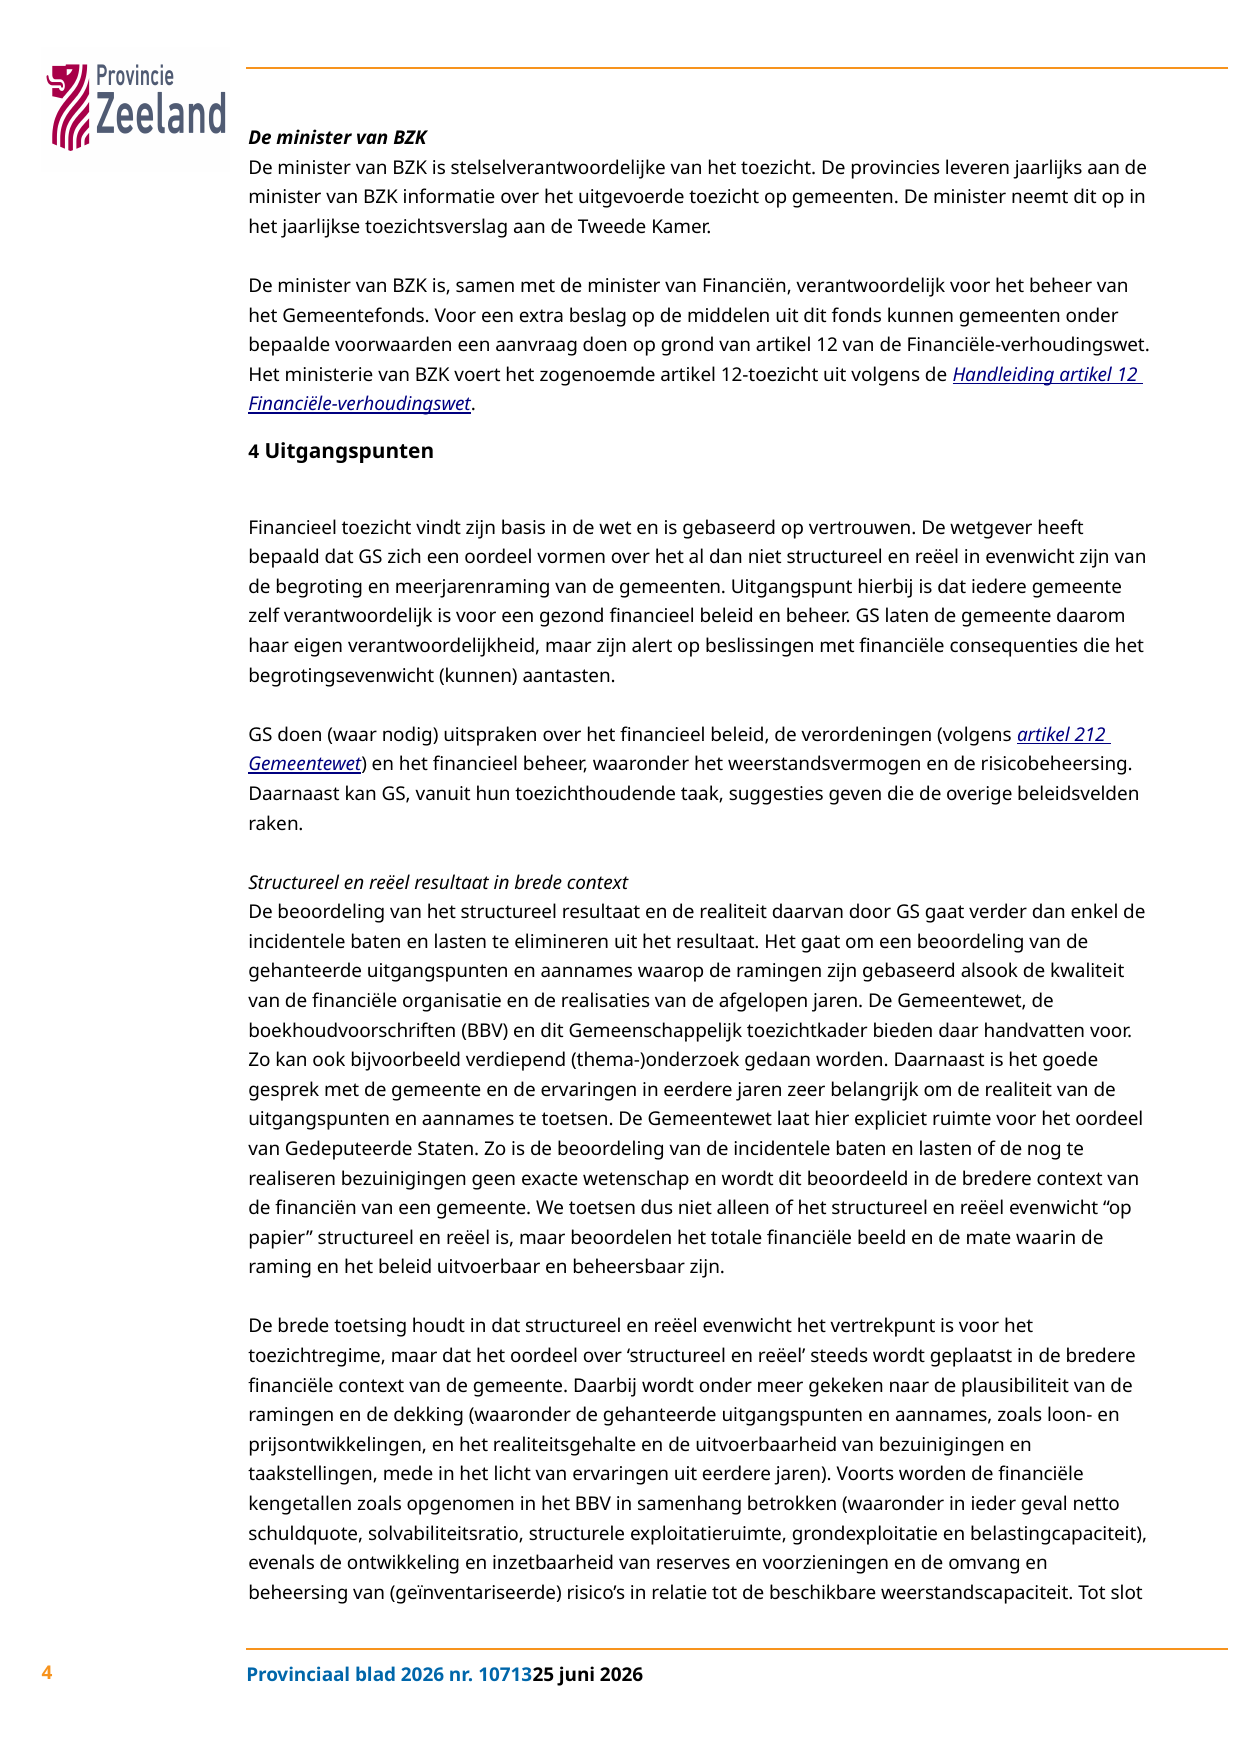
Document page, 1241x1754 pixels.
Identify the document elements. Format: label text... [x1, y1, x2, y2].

picture [41, 47, 231, 172]
text Financieel toezicht vindt zijn basis in de wet en is gebaseerd op vertrouwen. De wetgever heeft bepaald dat GS zich een oordeel vormen over het al dan niet structureel en reëel in evenwicht zijn van de begroting en meerjarenraming van de gemeenten. Uitgangspunt hierbij is dat iedere gemeente zelf verantwoordelijk is voor een gezond financieel beleid en beheer. GS laten de gemeente daarom haar eigen verantwoordelijkheid, maar zijn alert op beslissingen met financiële consequenties die het begrotingsevenwicht (kunnen) aantasten. [248, 514, 1152, 688]
text De brede toetsing houdt in dat structureel en reëel evenwicht het vertrekpunt is voor het toezichtregime, maar dat het oordeel over ‘structureel en reëel’ steeds wordt geplaatst in de bredere financiële context van de gemeente. Daarbij wordt onder meer gekeken naar de plausibiliteit van de ramingen en de dekking (waaronder de gehanteerde uitgangspunten en aannames, zoals loon- en prijsontwikkelingen, en het realiteitsgehalte en de uitvoerbaarheid van bezuinigingen en taakstellingen, mede in het licht van ervaringen uit eerdere jaren). Voorts worden de financiële kengetallen zoals opgenomen in het BBV in samenhang betrokken (waaronder in ieder geval netto schuldquote, solvabiliteitsratio, structurele exploitatieruimte, grondexploitatie en belastingcapaciteit), evenals de ontwikkeling en inzetbaarheid van reserves en voorzieningen en de omvang en beheersing van (geïnventariseerde) risico’s in relatie tot de beschikbare weerstandscapaciteit. Tot slot [248, 1313, 1152, 1605]
text De minister van BZK is, samen met de minister van Financiën, verantwoordelijk voor het beheer van het Gemeentefonds. Voor een extra beslag op de middelen uit dit fonds kunnen gemeenten onder bepaalde voorwaarden een aanvraag doen op grond van artikel 12 van de Financiële-verhoudingswet. Het ministerie van BZK voert het zogenoemde artikel 12-toezicht uit volgens de Handleiding artikel 12 Financiële-verhoudingswet. [248, 272, 1152, 416]
text De minister van BZK is stelselverantwoordelijke van het toezicht. De provincies leveren jaarlijks aan de minister van BZK informatie over het uitgevoerde toezicht op gemeenten. De minister neemt dit op in het jaarlijkse toezichtsverslag aan de Tweede Kamer. [248, 154, 1152, 239]
text Structureel en reëel resultaat in brede context [248, 869, 1152, 895]
text De beoordeling van het structureel resultaat en de realiteit daarvan door GS gaat verder dan enkel de incidentele baten en lasten te elimineren uit het resultaat. Het gaat om een beoordeling van de gehanteerde uitgangspunten en aannames waarop de ramingen zijn gebaseerd alsook de kwaliteit van de financiële organisatie en de realisaties van de afgelopen jaren. De Gemeentewet, de boekhoudvoorschriften (BBV) en dit Gemeenschappelijk toezichtkader bieden daar handvatten voor. Zo kan ook bijvoorbeeld verdiepend (thema-)onderzoek gedaan worden. Daarnaast is het goede gesprek met de gemeente en de ervaringen in eerdere jaren zeer belangrijk om de realiteit van de uitgangspunten en aannames te toetsen. De Gemeentewet laat hier expliciet ruimte voor het oordeel van Gedeputeerde Staten. Zo is de beoordeling van de incidentele baten en lasten of de nog te realiseren bezuinigingen geen exacte wetenschap en wordt dit beoordeeld in de bredere context van de financiën van een gemeente. We toetsen dus niet alleen of het structureel en reëel evenwicht “op papier” structureel en reëel is, maar beoordelen het totale financiële beeld en de mate waarin de raming en het beleid uitvoerbaar en beheersbaar zijn. [248, 898, 1152, 1279]
text De minister van BZK [248, 124, 1152, 150]
text 4 Uitgangspunten [248, 436, 1152, 465]
text GS doen (waar nodig) uitspraken over het financieel beleid, de verordeningen (volgens artikel 212 Gemeentewet) en het financieel beheer, waaronder het weerstandsvermogen en de risicobeheersing. Daarnaast kan GS, vanuit hun toezichthoudende taak, suggesties geven die de overige beleidsvelden raken. [248, 721, 1152, 836]
